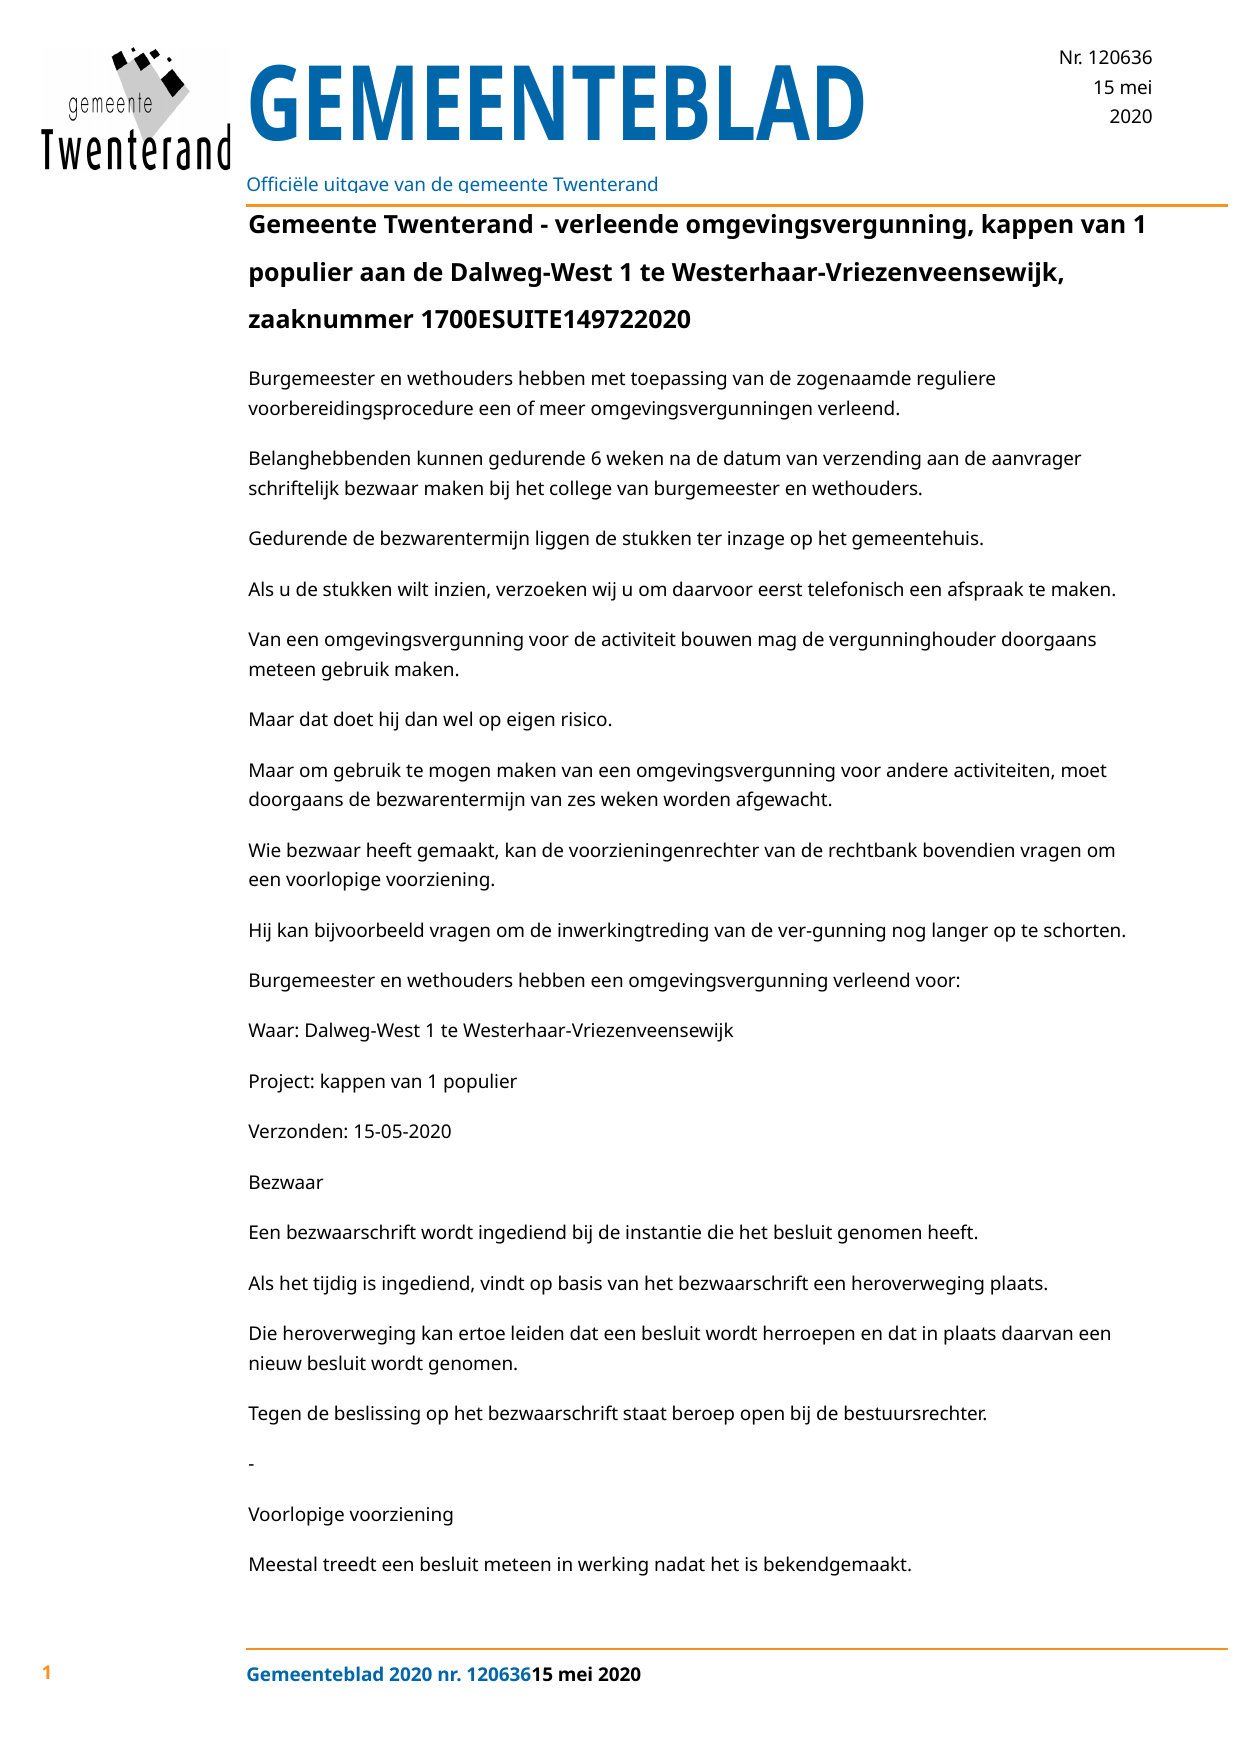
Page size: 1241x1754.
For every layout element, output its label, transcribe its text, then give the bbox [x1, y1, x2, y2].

text Van een omgevingsvergunning voor de activiteit bouwen mag de vergunninghouder doorgaans meteen gebruik maken. [248, 626, 1152, 682]
text Meestal treedt een besluit meteen in werking nadat het is bekendgemaakt. [248, 1551, 1152, 1577]
picture [41, 47, 231, 172]
text Bezwaar [248, 1169, 1152, 1194]
text Burgemeester en wethouders hebben een omgevingsvergunning verleend voor: [248, 967, 1152, 993]
text Gedurende de bezwarentermijn liggen de stukken ter inzage op het gemeentehuis. [248, 526, 1152, 551]
text Gemeente Twenterand - verleende omgevingsvergunning, kappen van 1 populier aan de Dalweg-West 1 te Westerhaar-Vriezenveensewijk, zaaknummer 1700ESUITE149722020 [248, 207, 1152, 336]
text Belanghebbenden kunnen gedurende 6 weken na de datum van verzending aan de aanvrager schriftelijk bezwaar maken bij het college van burgemeester en wethouders. [248, 446, 1152, 501]
text Als u de stukken wilt inzien, verzoeken wij u om daarvoor eerst telefonisch een afspraak te maken. [248, 576, 1152, 602]
text Project: kappen van 1 populier [248, 1068, 1152, 1094]
text Maar om gebruik te mogen maken van een omgevingsvergunning voor andere activiteiten, moet doorgaans de bezwarentermijn van zes weken worden afgewacht. [248, 757, 1152, 812]
text Waar: Dalweg-West 1 te Westerhaar-Vriezenveensewijk [248, 1018, 1152, 1043]
text Burgemeester en wethouders hebben met toepassing van de zogenaamde reguliere voorbereidingsprocedure een of meer omgevingsvergunningen verleend. [248, 366, 1152, 421]
text Die heroverweging kan ertoe leiden dat een besluit wordt herroepen en dat in plaats daarvan een nieuw besluit wordt genomen. [248, 1320, 1152, 1375]
text Maar dat doet hij dan wel op eigen risico. [248, 706, 1152, 732]
text Hij kan bijvoorbeeld vragen om de inwerkingtreding van de ver-gunning nog langer op te schorten. [248, 917, 1152, 942]
text Verzonden: 15-05-2020 [248, 1118, 1152, 1144]
text Tegen de beslissing op het bezwaarschrift staat beroep open bij de bestuursrechter. [248, 1400, 1152, 1426]
text Een bezwaarschrift wordt ingediend bij de instantie die het besluit genomen heeft. [248, 1219, 1152, 1245]
text Wie bezwaar heeft gemaakt, kan de voorzieningenrechter van de rechtbank bovendien vragen om een voorlopige voorziening. [248, 837, 1152, 892]
text Als het tijdig is ingediend, vindt op basis van het bezwaarschrift een heroverweging plaats. [248, 1270, 1152, 1295]
text Voorlopige voorziening [248, 1501, 1152, 1527]
text - [248, 1451, 1152, 1476]
